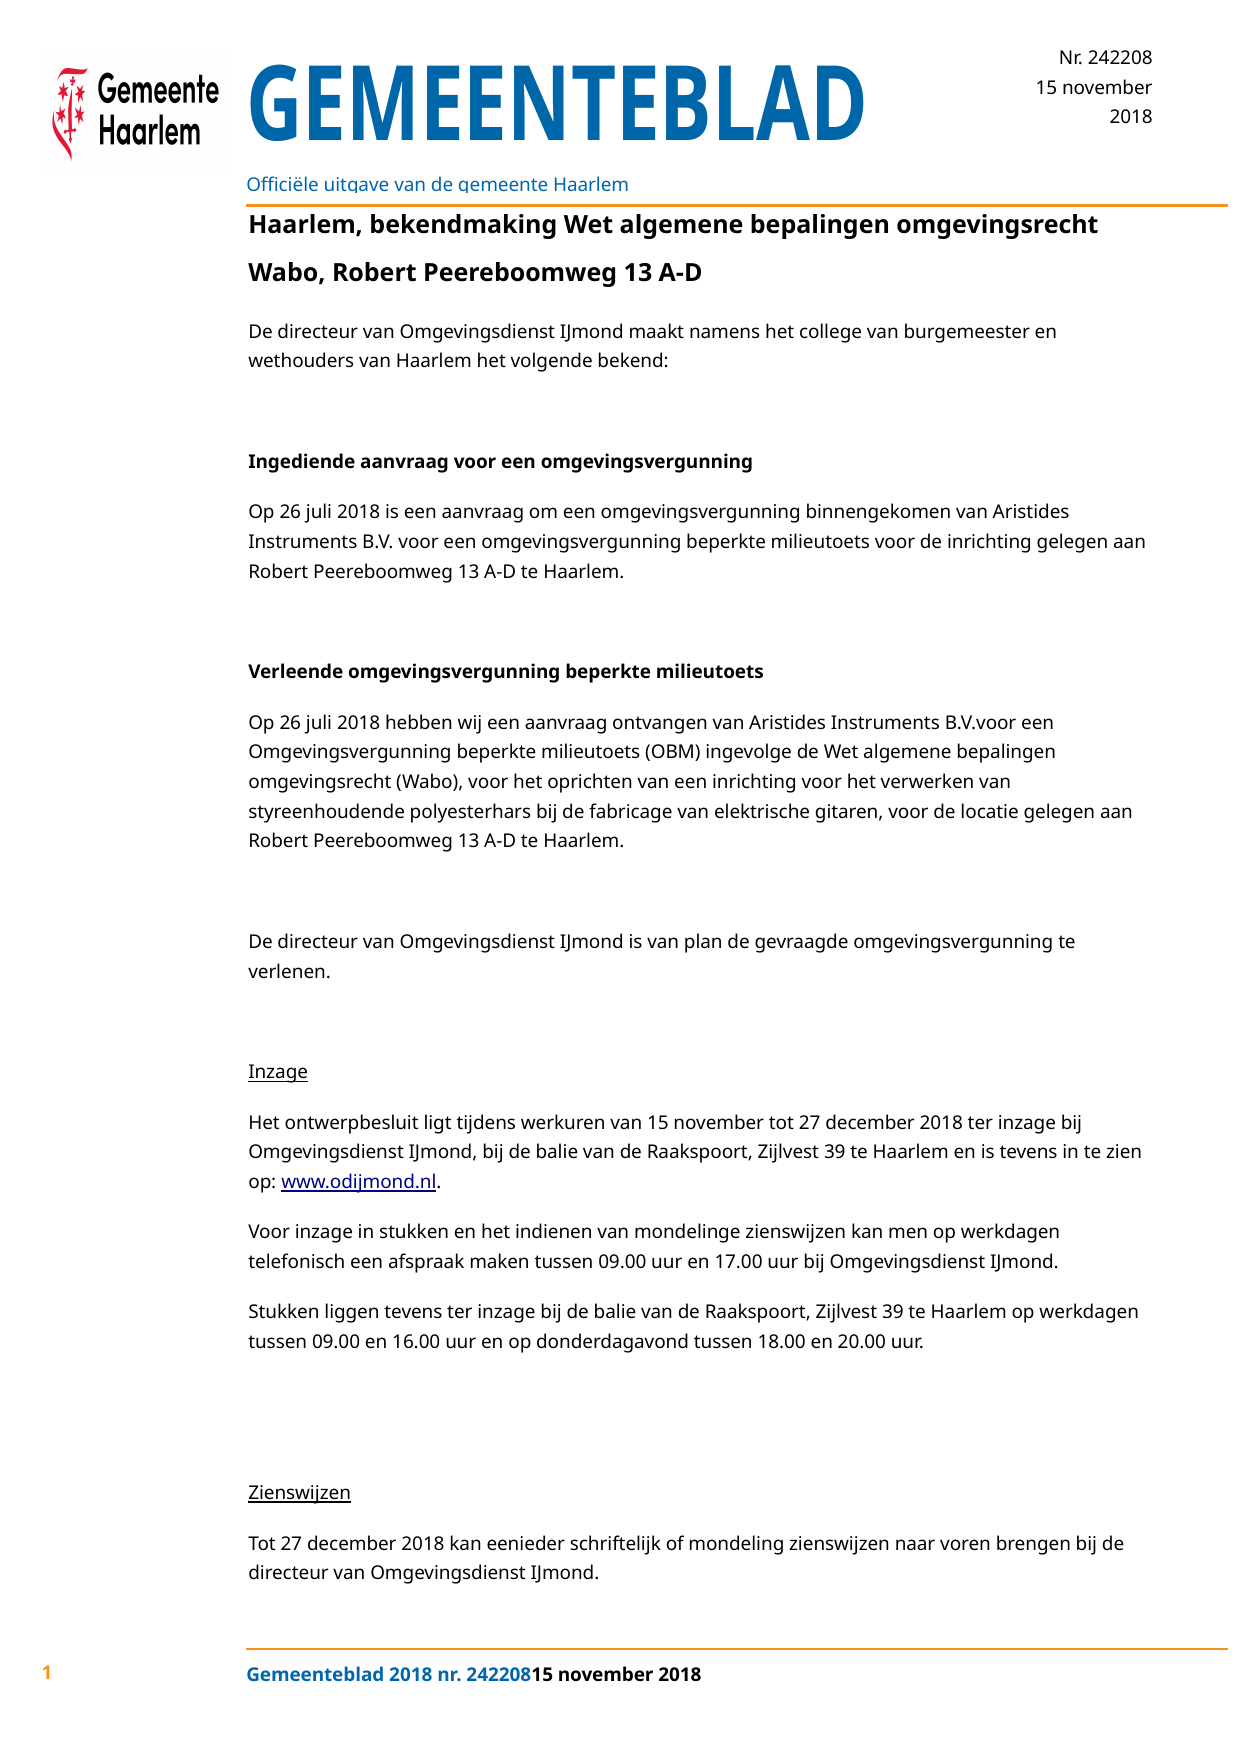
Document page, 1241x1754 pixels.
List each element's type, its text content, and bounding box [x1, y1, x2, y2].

text Het ontwerpbesluit ligt tijdens werkuren van 15 november tot 27 december 2018 ter inzage bij Omgevingsdienst IJmond, bij de balie van de Raakspoort, Zijlvest 39 te Haarlem en is tevens in te zien op: www.odijmond.nl. [248, 1109, 1152, 1194]
picture [41, 47, 231, 172]
text Op 26 juli 2018 is een aanvraag om een omgevingsvergunning binnengekomen van Aristides Instruments B.V. voor een omgevingsvergunning beperkte milieutoets voor de inrichting gelegen aan Robert Peereboomweg 13 A-D te Haarlem. [248, 499, 1152, 584]
text Tot 27 december 2018 kan eenieder schriftelijk of mondeling zienswijzen naar voren brengen bij de directeur van Omgevingsdienst IJmond. [248, 1530, 1152, 1585]
text Zienswijzen [248, 1479, 1152, 1505]
text Voor inzage in stukken en het indienen van mondelinge zienswijzen kan men op werkdagen telefonisch een afspraak maken tussen 09.00 uur en 17.00 uur bij Omgevingsdienst IJmond. [248, 1219, 1152, 1274]
text Verleende omgevingsvergunning beperkte milieutoets [248, 659, 1152, 684]
text Inzage [248, 1059, 1152, 1084]
text De directeur van Omgevingsdienst IJmond is van plan de gevraagde omgevingsvergunning te verlenen. [248, 928, 1152, 984]
text Haarlem, bekendmaking Wet algemene bepalingen omgevingsrecht Wabo, Robert Peereboomweg 13 A-D [248, 207, 1152, 288]
text Ingediende aanvraag voor een omgevingsvergunning [248, 448, 1152, 474]
text Op 26 juli 2018 hebben wij een aanvraag ontvangen van Aristides Instruments B.V.voor een Omgevingsvergunning beperkte milieutoets (OBM) ingevolge de Wet algemene bepalingen omgevingsrecht (Wabo), voor het oprichten van een inrichting voor het verwerken van styreenhoudende polyesterhars bij de fabricage van elektrische gitaren, voor de locatie gelegen aan Robert Peereboomweg 13 A-D te Haarlem. [248, 709, 1152, 853]
text De directeur van Omgevingsdienst IJmond maakt namens het college van burgemeester en wethouders van Haarlem het volgende bekend: [248, 318, 1152, 373]
text Stukken liggen tevens ter inzage bij de balie van de Raakspoort, Zijlvest 39 te Haarlem op werkdagen tussen 09.00 en 16.00 uur en op donderdagavond tussen 18.00 en 20.00 uur. [248, 1299, 1152, 1354]
